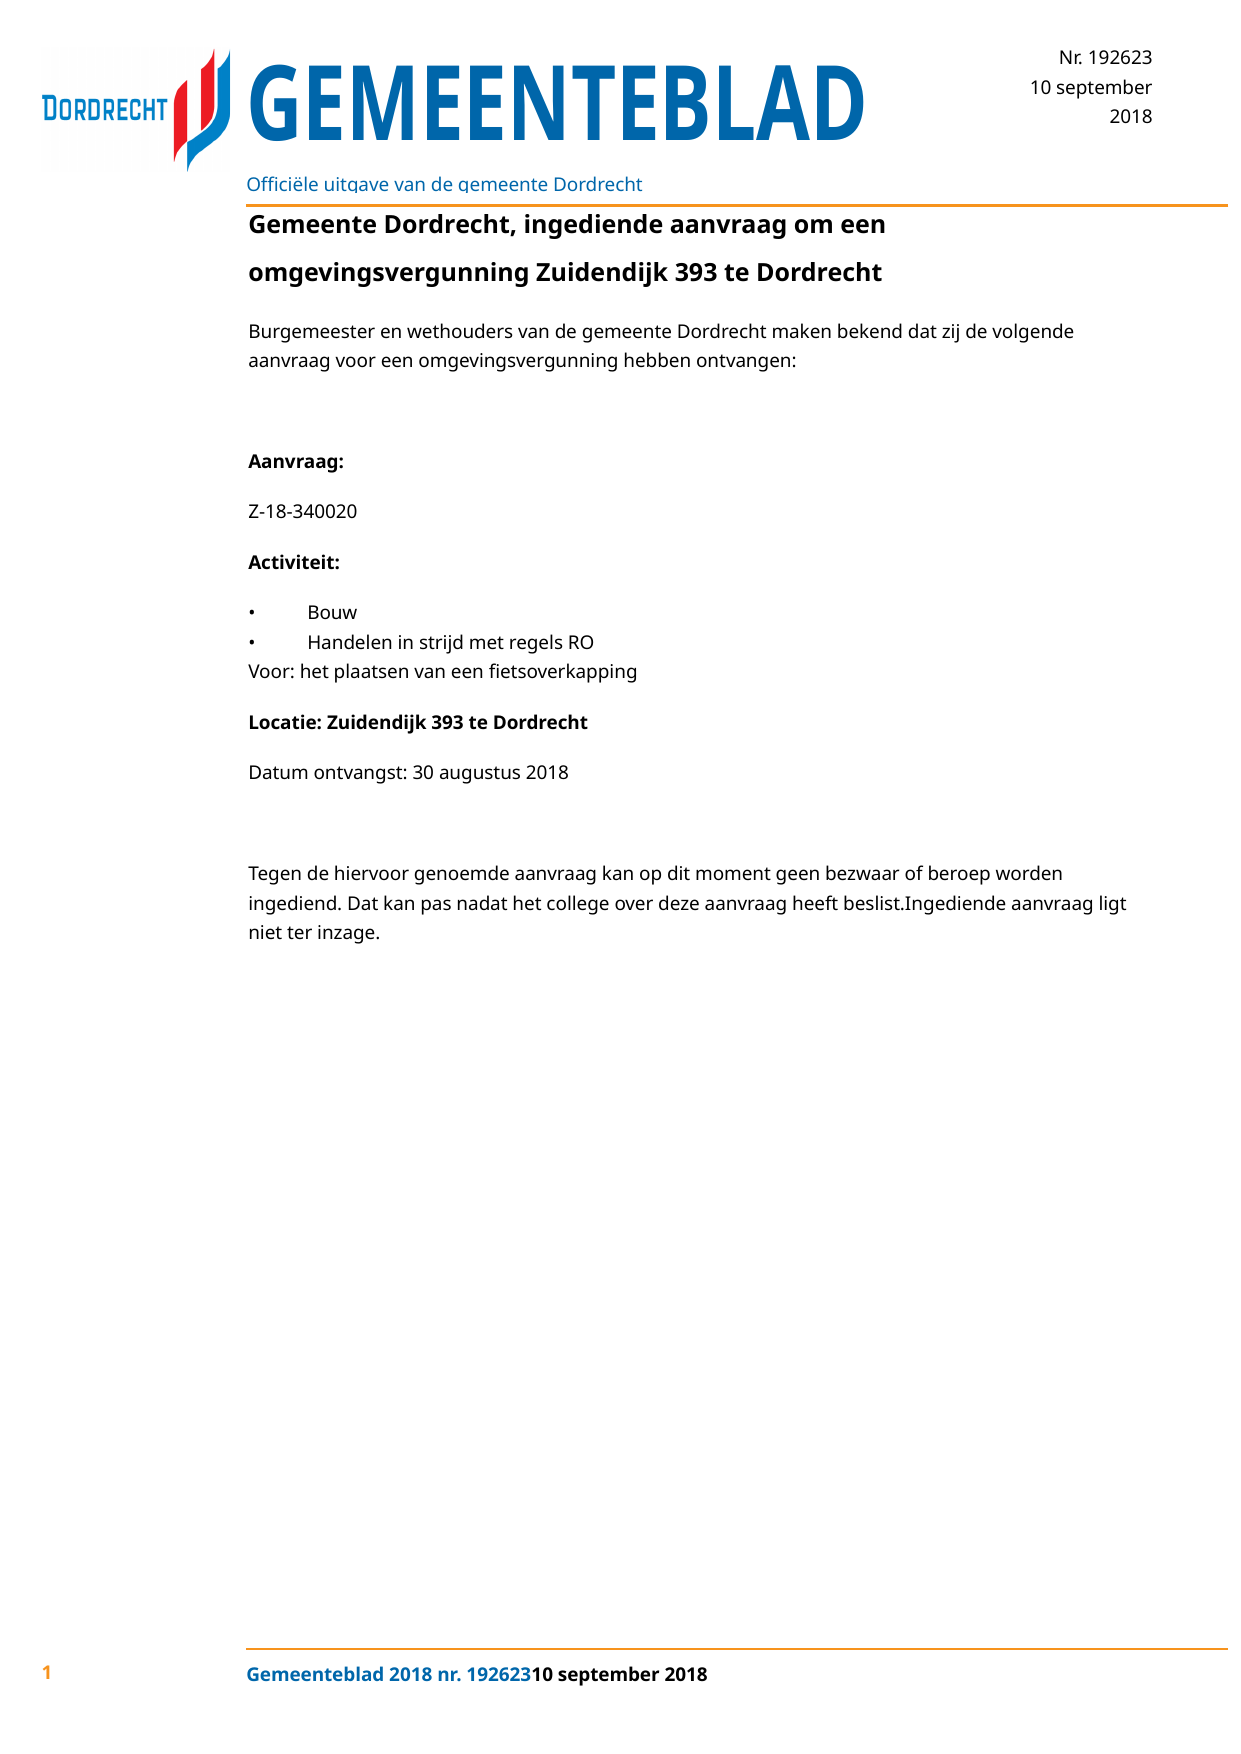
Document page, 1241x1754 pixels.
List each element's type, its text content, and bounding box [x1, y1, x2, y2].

list Bouw [248, 599, 1152, 625]
text Z-18-340020 [248, 499, 1152, 524]
list Handelen in strijd met regels RO [248, 629, 1152, 655]
text Aanvraag: [248, 448, 1152, 474]
text Burgemeester en wethouders van de gemeente Dordrecht maken bekend dat zij de volgende aanvraag voor een omgevingsvergunning hebben ontvangen: [248, 318, 1152, 373]
text Voor: het plaatsen van een fietsoverkapping [248, 659, 1152, 684]
text Activiteit: [248, 549, 1152, 575]
text Tegen de hiervoor genoemde aanvraag kan op dit moment geen bezwaar of beroep worden ingediend. Dat kan pas nadat het college over deze aanvraag heeft beslist.Ingediende aanvraag ligt niet ter inzage. [248, 860, 1152, 945]
text Gemeente Dordrecht, ingediende aanvraag om een omgevingsvergunning Zuidendijk 393 te Dordrecht [248, 207, 1152, 288]
text Datum ontvangst: 30 augustus 2018 [248, 759, 1152, 785]
text Locatie: Zuidendijk 393 te Dordrecht [248, 709, 1152, 735]
picture [41, 47, 231, 172]
